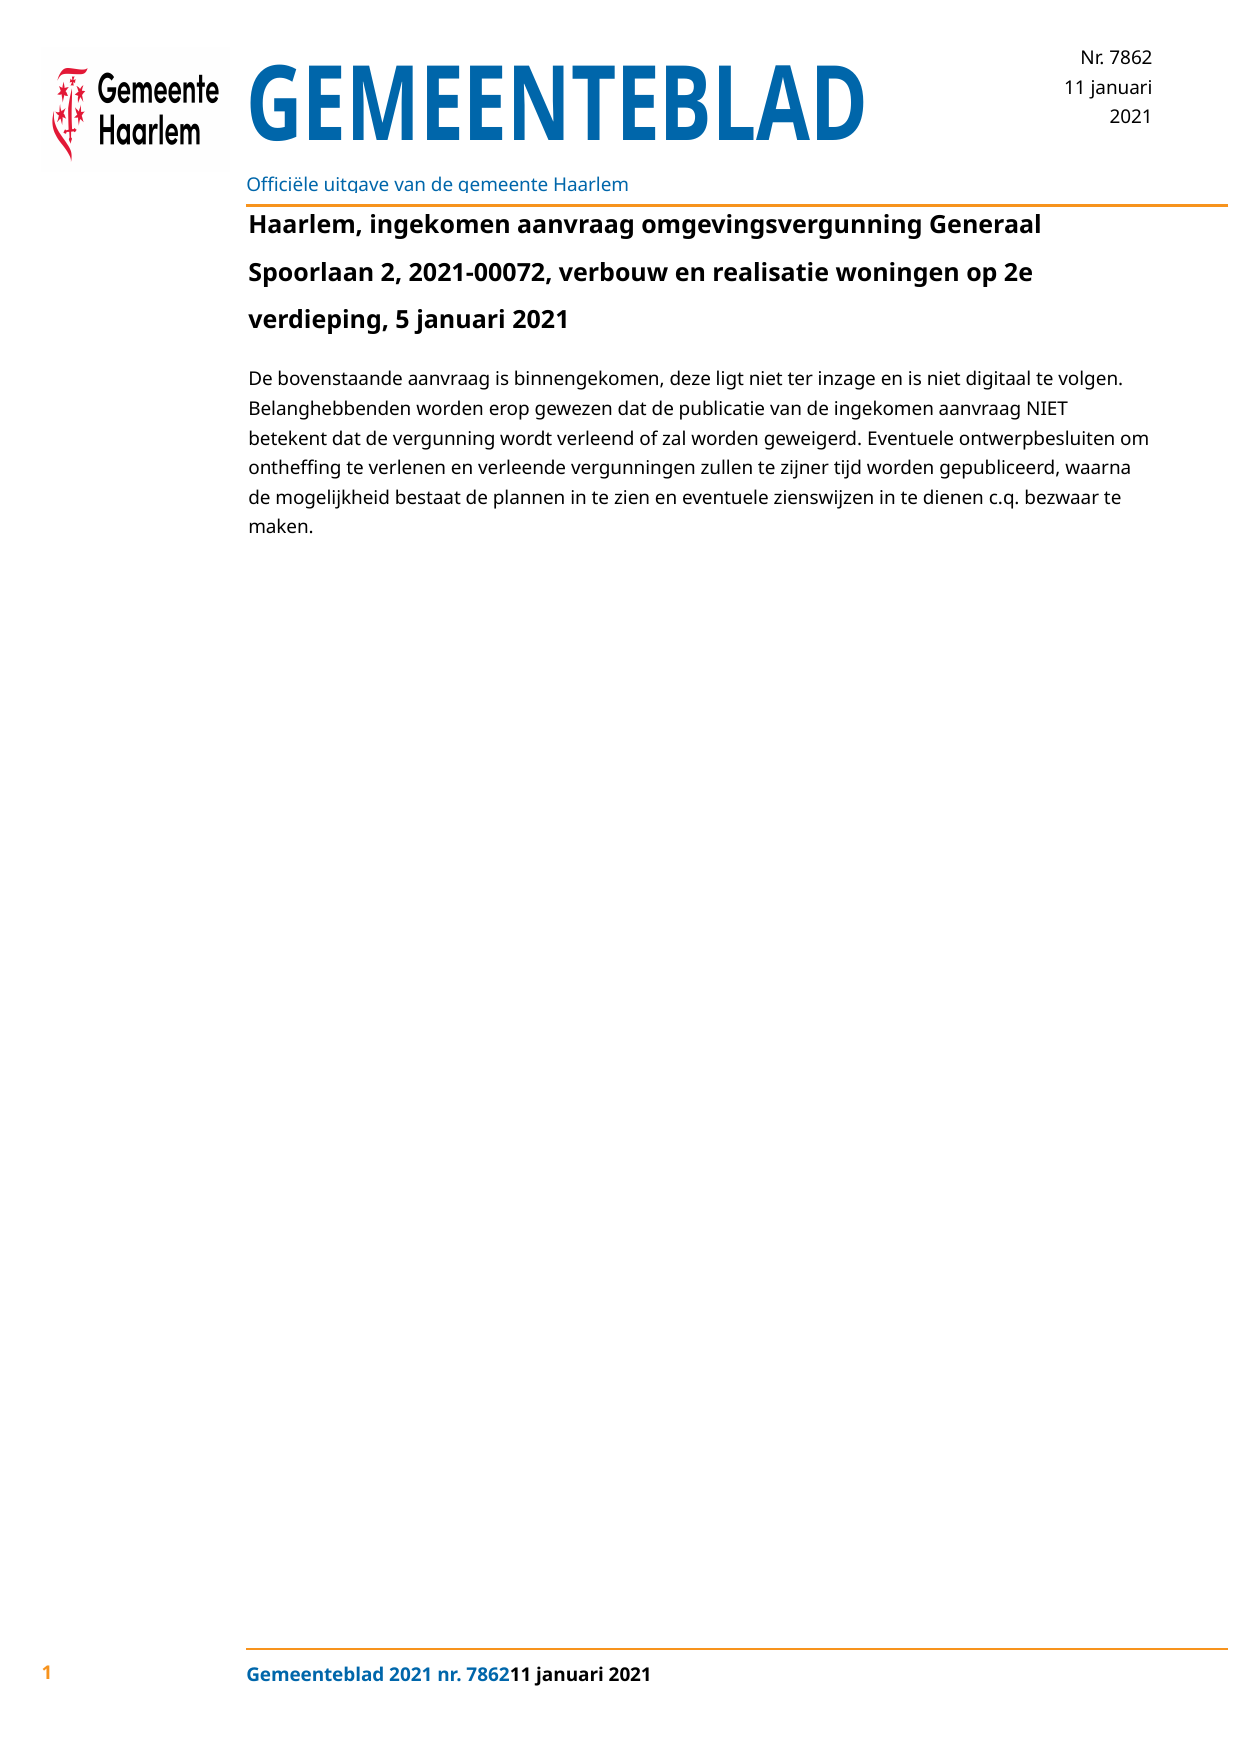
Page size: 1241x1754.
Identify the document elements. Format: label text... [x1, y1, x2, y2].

text De bovenstaande aanvraag is binnengekomen, deze ligt niet ter inzage en is niet digitaal te volgen. Belanghebbenden worden erop gewezen dat de publicatie van de ingekomen aanvraag NIET betekent dat de vergunning wordt verleend of zal worden geweigerd. Eventuele ontwerpbesluiten om ontheffing te verlenen en verleende vergunningen zullen te zijner tijd worden gepubliceerd, waarna de mogelijkheid bestaat de plannen in te zien en eventuele zienswijzen in te dienen c.q. bezwaar te maken. [248, 366, 1152, 539]
picture [41, 47, 231, 172]
text Haarlem, ingekomen aanvraag omgevingsvergunning Generaal Spoorlaan 2, 2021-00072, verbouw en realisatie woningen op 2e verdieping, 5 januari 2021 [248, 207, 1152, 336]
